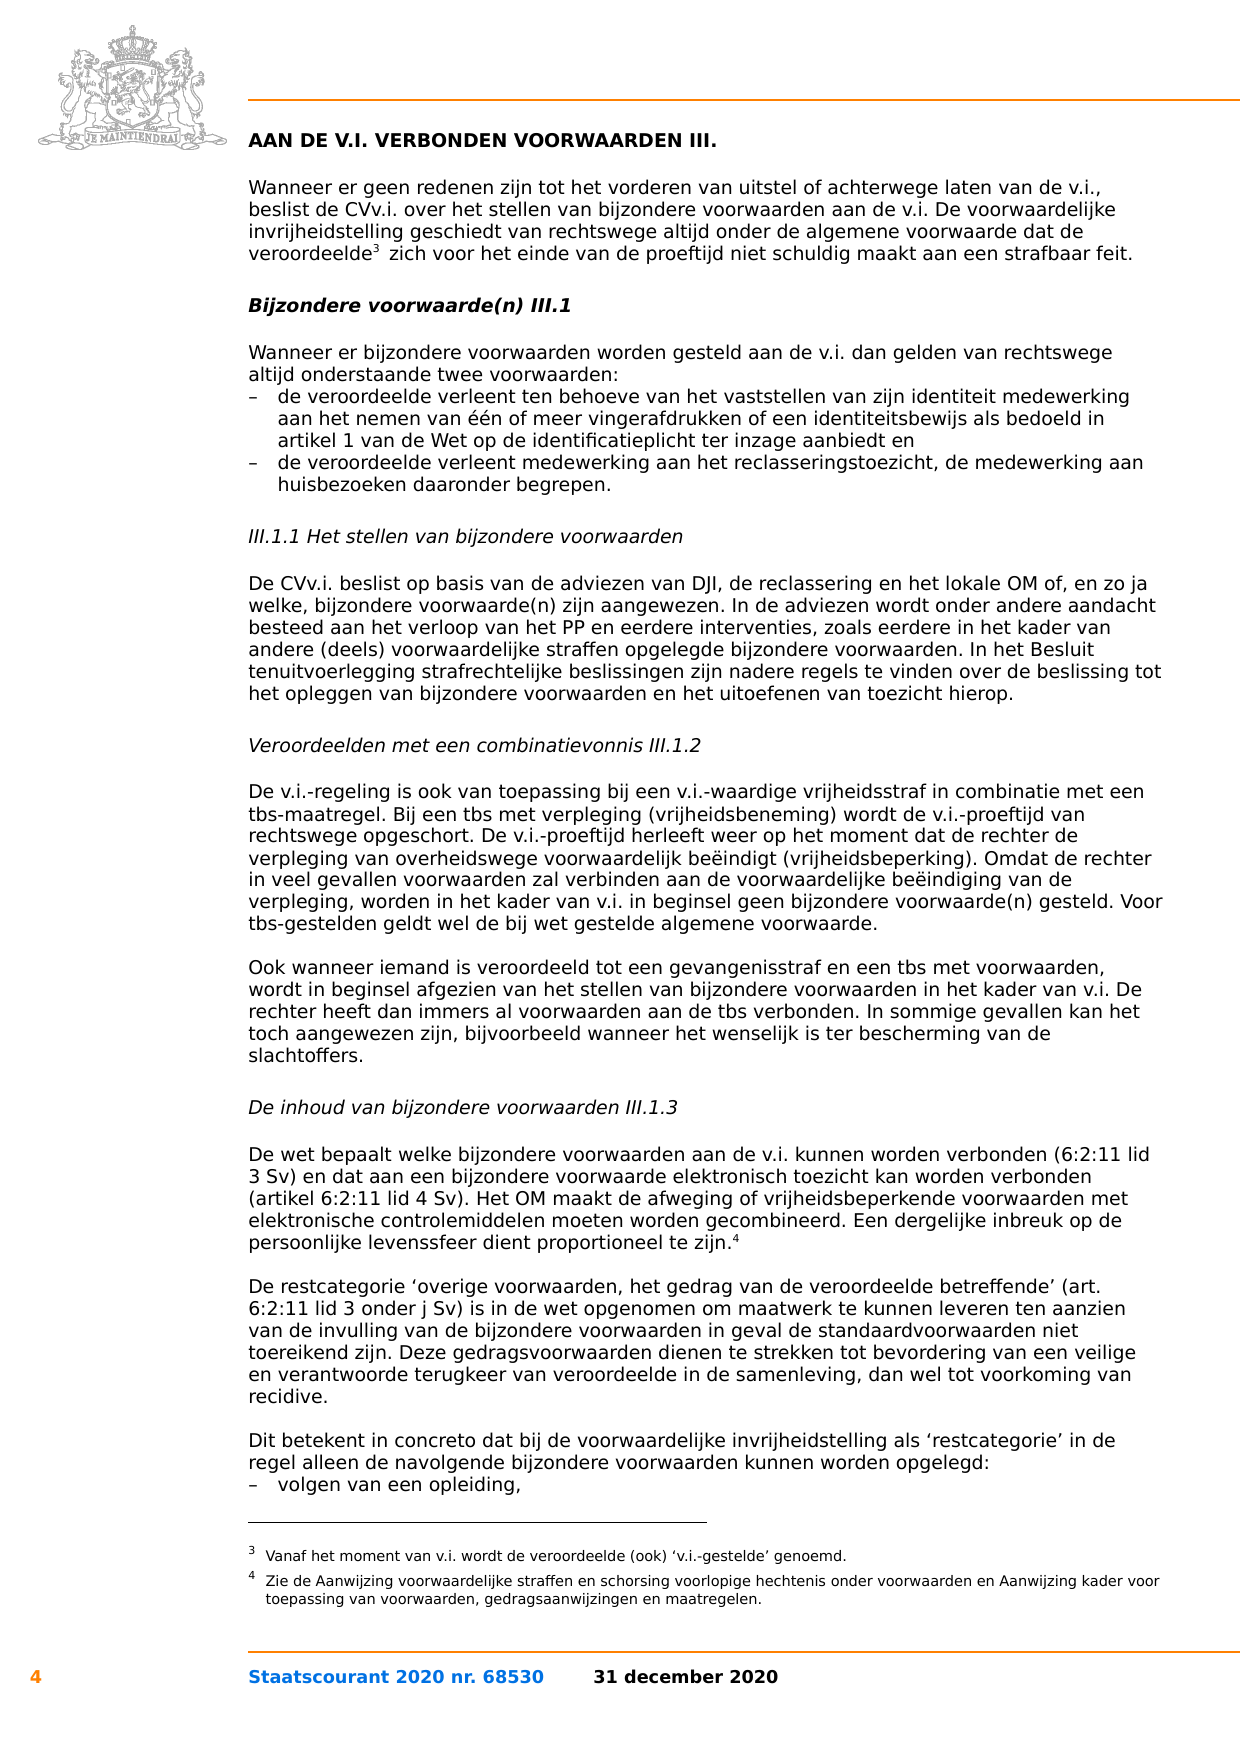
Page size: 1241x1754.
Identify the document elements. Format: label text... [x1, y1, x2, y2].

text Ook wanneer iemand is veroordeeld tot een gevangenisstraf en een tbs met voorwaarden, wordt in beginsel afgezien van het stellen van bijzondere voorwaarden in het kader van v.i. De rechter heeft dan immers al voorwaarden aan de tbs verbonden. In sommige gevallen kan het toch aangewezen zijn, bijvoorbeeld wanneer het wenselijk is ter bescherming van de slachtoffers. [248, 957, 1163, 1067]
subtitle De inhoud van bijzondere voorwaarden III.1.3 [248, 1097, 1163, 1119]
text – volgen van een opleiding, [248, 1473, 1163, 1496]
text – de veroordeelde verleent medewerking aan het reclasseringstoezicht, de medewerking aan huisbezoeken daaronder begrepen. [248, 452, 1163, 496]
subtitle AAN DE V.I. VERBONDEN VOORWAARDEN III. [248, 130, 1163, 152]
subtitle Veroordeelden met een combinatievonnis III.1.2 [248, 734, 1163, 756]
text De CVv.i. beslist op basis van de adviezen van DJI, de reclassering en het lokale OM of, en zo ja welke, bijzondere voorwaarde(n) zijn aangewezen. In de adviezen wordt onder andere aandacht besteed aan het verloop van het PP en eerdere interventies, zoals eerdere in het kader van andere (deels) voorwaardelijke straffen opgelegde bijzondere voorwaarden. In het Besluit tenuitvoerlegging strafrechtelijke beslissingen zijn nadere regels te vinden over de beslissing tot het opleggen van bijzondere voorwaarden en het uitoefenen van toezicht hierop. [248, 573, 1163, 704]
text Wanneer er geen redenen zijn tot het vorderen van uitstel of achterwege laten van de v.i., beslist de CVv.i. over het stellen van bijzondere voorwaarden aan de v.i. De voorwaardelijke invrijheidstelling geschiedt van rechtswege altijd onder de algemene voorwaarde dat de veroordeelde zich voor het einde van de proeftijd niet schuldig maakt aan een strafbaar feit. [248, 177, 1163, 265]
text De restcategorie ‘overige voorwaarden, het gedrag van de veroordeelde betreffende’ (art. 6:2:11 lid 3 onder j Sv) is in de wet opgenomen om maatwerk te kunnen leveren ten aanzien van de invulling van de bijzondere voorwaarden in geval de standaardvoorwaarden niet toereikend zijn. Deze gedragsvoorwaarden dienen te strekken tot bevordering van een veilige en verantwoorde terugkeer van veroordeelde in de samenleving, dan wel tot voorkoming van recidive. [248, 1276, 1163, 1408]
picture [38, 25, 227, 150]
text Dit betekent in concreto dat bij de voorwaardelijke invrijheidstelling als ‘restcategorie’ in de regel alleen de navolgende bijzondere voorwaarden kunnen worden opgelegd: [248, 1429, 1163, 1473]
text Wanneer er bijzondere voorwaarden worden gesteld aan de v.i. dan gelden van rechtswege altijd onderstaande twee voorwaarden: [248, 342, 1163, 386]
text De wet bepaalt welke bijzondere voorwaarden aan de v.i. kunnen worden verbonden (6:2:11 lid 3 Sv) en dat aan een bijzondere voorwaarde elektronisch toezicht kan worden verbonden (artikel 6:2:11 lid 4 Sv). Het OM maakt de afweging of vrijheidsbeperkende voorwaarden met elektronische controlemiddelen moeten worden gecombineerd. Een dergelijke inbreuk op de persoonlijke levenssfeer dient proportioneel te zijn. [248, 1144, 1163, 1254]
text Zie de Aanwijzing voorwaardelijke straffen en schorsing voorlopige hechtenis onder voorwaarden en Aanwijzing kader voor toepassing van voorwaarden, gedragsaanwijzingen en maatregelen. [248, 1569, 1163, 1608]
text – de veroordeelde verleent ten behoeve van het vaststellen van zijn identiteit medewerking aan het nemen van één of meer vingerafdrukken of een identiteitsbewijs als bedoeld in artikel 1 van de Wet op de identificatieplicht ter inzage aanbiedt en [248, 386, 1163, 452]
text De v.i.-regeling is ook van toepassing bij een v.i.-waardige vrijheidsstraf in combinatie met een tbs-maatregel. Bij een tbs met verpleging (vrijheidsbeneming) wordt de v.i.-proeftijd van rechtswege opgeschort. De v.i.-proeftijd herleeft weer op het moment dat de rechter de verpleging van overheidswege voorwaardelijk beëindigt (vrijheidsbeperking). Omdat de rechter in veel gevallen voorwaarden zal verbinden aan de voorwaardelijke beëindiging van de verpleging, worden in het kader van v.i. in beginsel geen bijzondere voorwaarde(n) gesteld. Voor tbs-gestelden geldt wel de bij wet gestelde algemene voorwaarde. [248, 781, 1163, 935]
subtitle Bijzondere voorwaarde(n) III.1 [248, 295, 1163, 317]
text Vanaf het moment van v.i. wordt de veroordeelde (ook) ‘v.i.-gestelde’ genoemd. [248, 1544, 1163, 1566]
subtitle III.1.1 Het stellen van bijzondere voorwaarden [248, 526, 1163, 548]
